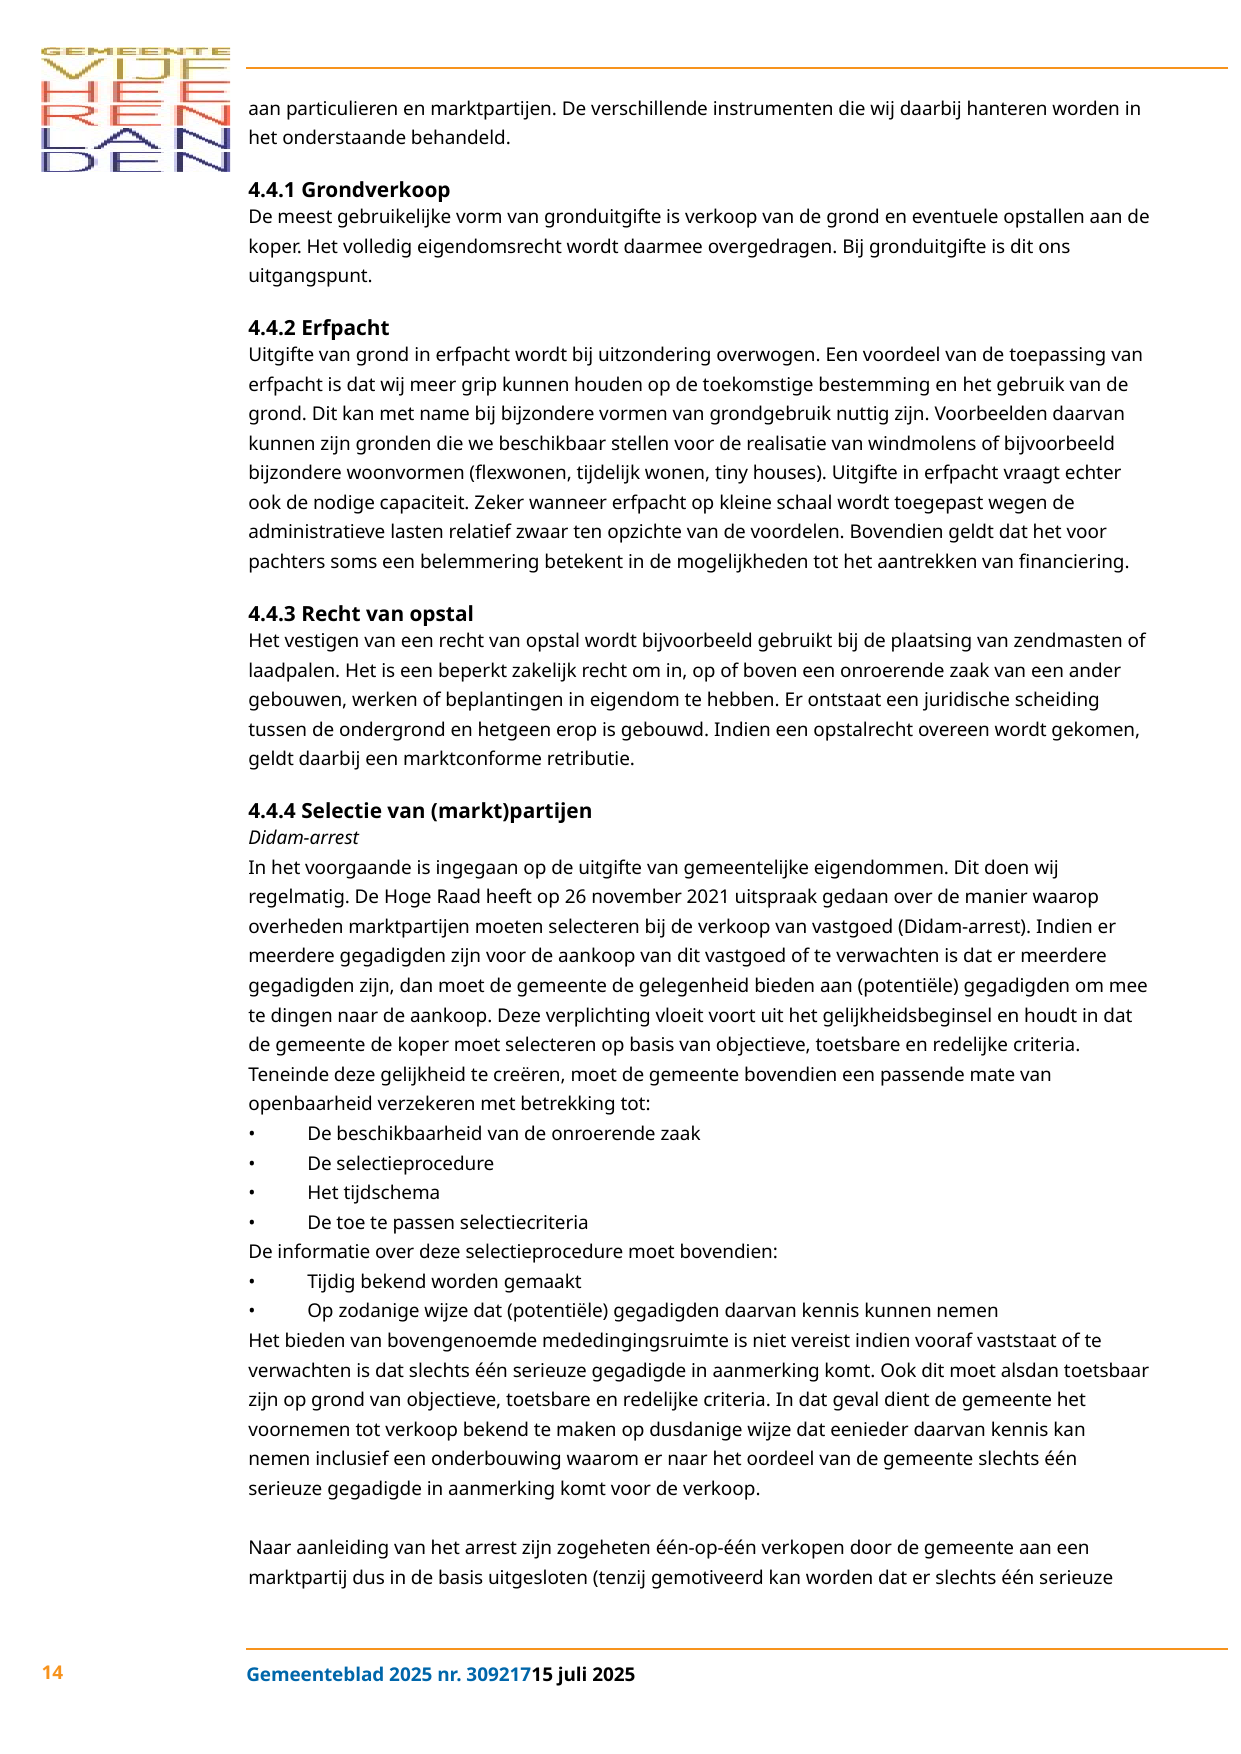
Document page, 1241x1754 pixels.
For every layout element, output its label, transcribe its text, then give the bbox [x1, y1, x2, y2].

list Tijdig bekend worden gemaakt [248, 1268, 1152, 1294]
list De beschikbaarheid van de onroerende zaak [248, 1120, 1152, 1146]
list Het tijdschema [248, 1179, 1152, 1205]
text Didam-arrest [248, 824, 1152, 850]
text 4.4.4 Selectie van (markt)partijen [248, 796, 1152, 824]
picture [41, 47, 231, 172]
text Uitgifte van grond in erfpacht wordt bij uitzondering overwogen. Een voordeel van de toepassing van erfpacht is dat wij meer grip kunnen houden op de toekomstige bestemming en het gebruik van de grond. Dit kan met name bij bijzondere vormen van grondgebruik nuttig zijn. Voorbeelden daarvan kunnen zijn gronden die we beschikbaar stellen voor de realisatie van windmolens of bijvoorbeeld bijzondere woonvormen (flexwonen, tijdelijk wonen, tiny houses). Uitgifte in erfpacht vraagt echter ook de nodige capaciteit. Zeker wanneer erfpacht op kleine schaal wordt toegepast wegen de administratieve lasten relatief zwaar ten opzichte van de voordelen. Bovendien geldt dat het voor pachters soms een belemmering betekent in de mogelijkheden tot het aantrekken van financiering. [248, 341, 1152, 574]
list Op zodanige wijze dat (potentiële) gegadigden daarvan kennis kunnen nemen [248, 1298, 1152, 1323]
text aan particulieren en marktpartijen. De verschillende instrumenten die wij daarbij hanteren worden in het onderstaande behandeld. [248, 95, 1152, 150]
text De informatie over deze selectieprocedure moet bovendien: [248, 1238, 1152, 1264]
text In het voorgaande is ingegaan op de uitgifte van gemeentelijke eigendommen. Dit doen wij regelmatig. De Hoge Raad heeft op 26 november 2021 uitspraak gedaan over de manier waarop overheden marktpartijen moeten selecteren bij de verkoop van vastgoed (Didam-arrest). Indien er meerdere gegadigden zijn voor de aankoop van dit vastgoed of te verwachten is dat er meerdere gegadigden zijn, dan moet de gemeente de gelegenheid bieden aan (potentiële) gegadigden om mee te dingen naar de aankoop. Deze verplichting vloeit voort uit het gelijkheidsbeginsel en houdt in dat de gemeente de koper moet selecteren op basis van objectieve, toetsbare en redelijke criteria. Teneinde deze gelijkheid te creëren, moet de gemeente bovendien een passende mate van openbaarheid verzekeren met betrekking tot: [248, 854, 1152, 1116]
text 4.4.3 Recht van opstal [248, 599, 1152, 627]
text Het bieden van bovengenoemde mededingingsruimte is niet vereist indien vooraf vaststaat of te verwachten is dat slechts één serieuze gegadigde in aanmerking komt. Ook dit moet alsdan toetsbaar zijn op grond van objectieve, toetsbare en redelijke criteria. In dat geval dient de gemeente het voornemen tot verkoop bekend te maken op dusdanige wijze dat eenieder daarvan kennis kan nemen inclusief een onderbouwing waarom er naar het oordeel van de gemeente slechts één serieuze gegadigde in aanmerking komt voor de verkoop. [248, 1327, 1152, 1501]
text 4.4.1 Grondverkoop [248, 175, 1152, 203]
text Het vestigen van een recht van opstal wordt bijvoorbeeld gebruikt bij de plaatsing van zendmasten of laadpalen. Het is een beperkt zakelijk recht om in, op of boven een onroerende zaak van een ander gebouwen, werken of beplantingen in eigendom te hebben. Er ontstaat een juridische scheiding tussen de ondergrond en hetgeen erop is gebouwd. Indien een opstalrecht overeen wordt gekomen, geldt daarbij een marktconforme retributie. [248, 627, 1152, 771]
text Naar aanleiding van het arrest zijn zogeheten één-op-één verkopen door de gemeente aan een marktpartij dus in de basis uitgesloten (tenzij gemotiveerd kan worden dat er slechts één serieuze [248, 1534, 1152, 1590]
text 4.4.2 Erfpacht [248, 313, 1152, 341]
list De selectieprocedure [248, 1150, 1152, 1176]
text De meest gebruikelijke vorm van gronduitgifte is verkoop van de grond en eventuele opstallen aan de koper. Het volledig eigendomsrecht wordt daarmee overgedragen. Bij gronduitgifte is dit ons uitgangspunt. [248, 203, 1152, 288]
list De toe te passen selectiecriteria [248, 1209, 1152, 1235]
